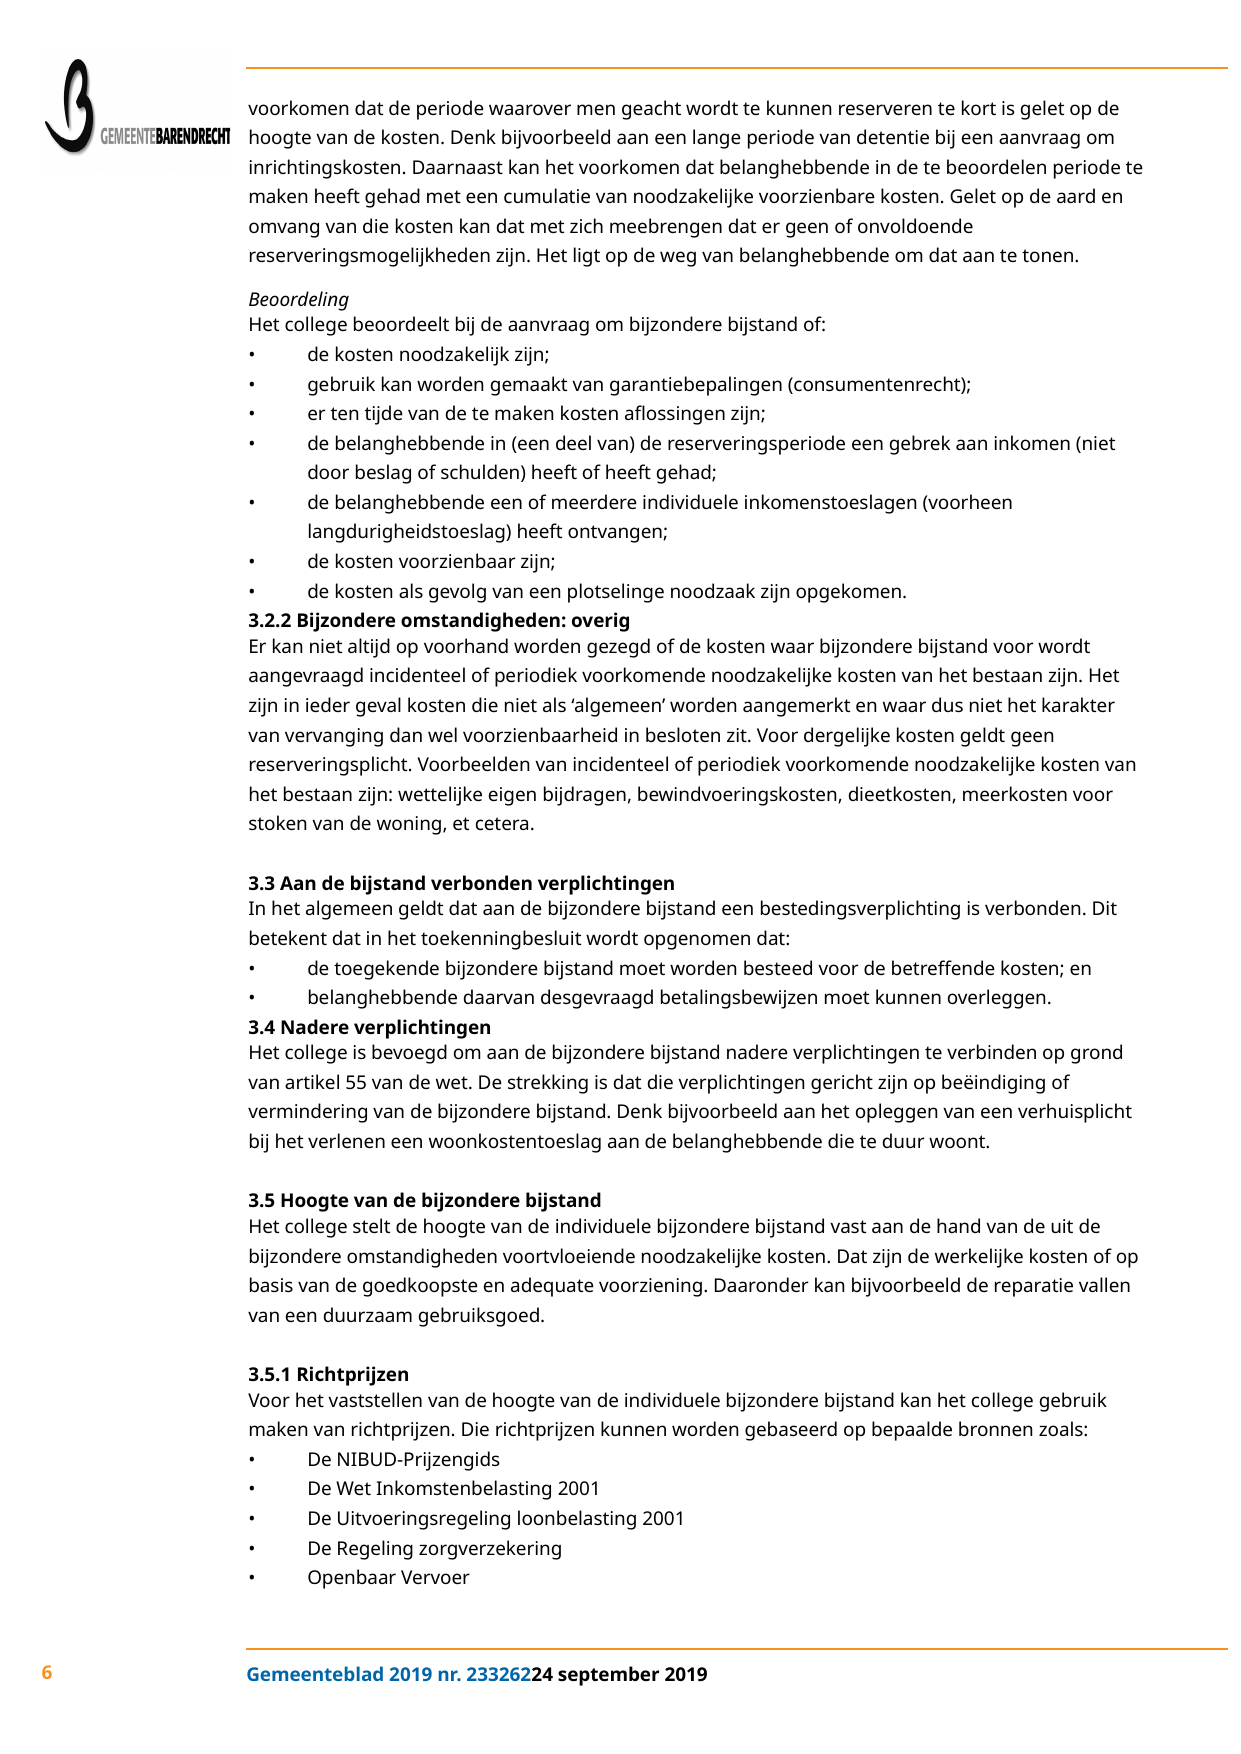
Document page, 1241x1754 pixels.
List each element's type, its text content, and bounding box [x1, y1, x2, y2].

list er ten tijde van de te maken kosten aflossingen zijn; [248, 400, 1152, 426]
list de kosten noodzakelijk zijn; [248, 341, 1152, 367]
list gebruik kan worden gemaakt van garantiebepalingen (consumentenrecht); [248, 371, 1152, 396]
text 3.5.1 Richtprijzen [248, 1361, 1152, 1387]
text In het algemeen geldt dat aan de bijzondere bijstand een bestedingsverplichting is verbonden. Dit betekent dat in het toekenningbesluit wordt opgenomen dat: [248, 896, 1152, 951]
text 3.3 Aan de bijstand verbonden verplichtingen [248, 870, 1152, 896]
text Het college stelt de hoogte van de individuele bijzondere bijstand vast aan de hand van de uit de bijzondere omstandigheden voortvloeiende noodzakelijke kosten. Dat zijn de werkelijke kosten of op basis van de goedkoopste en adequate voorziening. Daaronder kan bijvoorbeeld de reparatie vallen van een duurzaam gebruiksgoed. [248, 1213, 1152, 1328]
text voorkomen dat de periode waarover men geacht wordt te kunnen reserveren te kort is gelet op de hoogte van de kosten. Denk bijvoorbeeld aan een lange periode van detentie bij een aanvraag om inrichtingskosten. Daarnaast kan het voorkomen dat belanghebbende in de te beoordelen periode te maken heeft gehad met een cumulatie van noodzakelijke voorzienbare kosten. Gelet op de aard en omvang van die kosten kan dat met zich meebrengen dat er geen of onvoldoende reserveringsmogelijkheden zijn. Het ligt op de weg van belanghebbende om dat aan te tonen. [248, 95, 1152, 268]
text 3.2.2 Bijzondere omstandigheden: overig [248, 607, 1152, 633]
text 3.5 Hoogte van de bijzondere bijstand [248, 1187, 1152, 1213]
list de kosten als gevolg van een plotselinge noodzaak zijn opgekomen. [248, 578, 1152, 603]
list De Wet Inkomstenbelasting 2001 [248, 1476, 1152, 1501]
text Er kan niet altijd op voorhand worden gezegd of de kosten waar bijzondere bijstand voor wordt aangevraagd incidenteel of periodiek voorkomende noodzakelijke kosten van het bestaan zijn. Het zijn in ieder geval kosten die niet als ‘algemeen’ worden aangemerkt en waar dus niet het karakter van vervanging dan wel voorzienbaarheid in besloten zit. Voor dergelijke kosten geldt geen reserveringsplicht. Voorbeelden van incidenteel of periodiek voorkomende noodzakelijke kosten van het bestaan zijn: wettelijke eigen bijdragen, bewindvoeringskosten, dieetkosten, meerkosten voor stoken van de woning, et cetera. [248, 633, 1152, 836]
list de toegekende bijzondere bijstand moet worden besteed voor de betreffende kosten; en [248, 955, 1152, 980]
list de belanghebbende een of meerdere individuele inkomenstoeslagen (voorheen langdurigheidstoeslag) heeft ontvangen; [248, 489, 1152, 544]
list De Uitvoeringsregeling loonbelasting 2001 [248, 1505, 1152, 1531]
text Voor het vaststellen van de hoogte van de individuele bijzondere bijstand kan het college gebruik maken van richtprijzen. Die richtprijzen kunnen worden gebaseerd op bepaalde bronnen zoals: [248, 1387, 1152, 1442]
picture [41, 47, 231, 172]
text Beoordeling [248, 286, 1152, 312]
list De NIBUD-Prijzengids [248, 1446, 1152, 1472]
text 3.4 Nadere verplichtingen [248, 1014, 1152, 1039]
list de belanghebbende in (een deel van) de reserveringsperiode een gebrek aan inkomen (niet door beslag of schulden) heeft of heeft gehad; [248, 430, 1152, 485]
text Het college beoordeelt bij de aanvraag om bijzondere bijstand of: [248, 312, 1152, 337]
list de kosten voorzienbaar zijn; [248, 548, 1152, 574]
list De Regeling zorgverzekering [248, 1535, 1152, 1561]
list belanghebbende daarvan desgevraagd betalingsbewijzen moet kunnen overleggen. [248, 984, 1152, 1010]
list Openbaar Vervoer [248, 1564, 1152, 1590]
text Het college is bevoegd om aan de bijzondere bijstand nadere verplichtingen te verbinden op grond van artikel 55 van de wet. De strekking is dat die verplichtingen gericht zijn op beëindiging of vermindering van de bijzondere bijstand. Denk bijvoorbeeld aan het opleggen van een verhuisplicht bij het verlenen een woonkostentoeslag aan de belanghebbende die te duur woont. [248, 1039, 1152, 1154]
